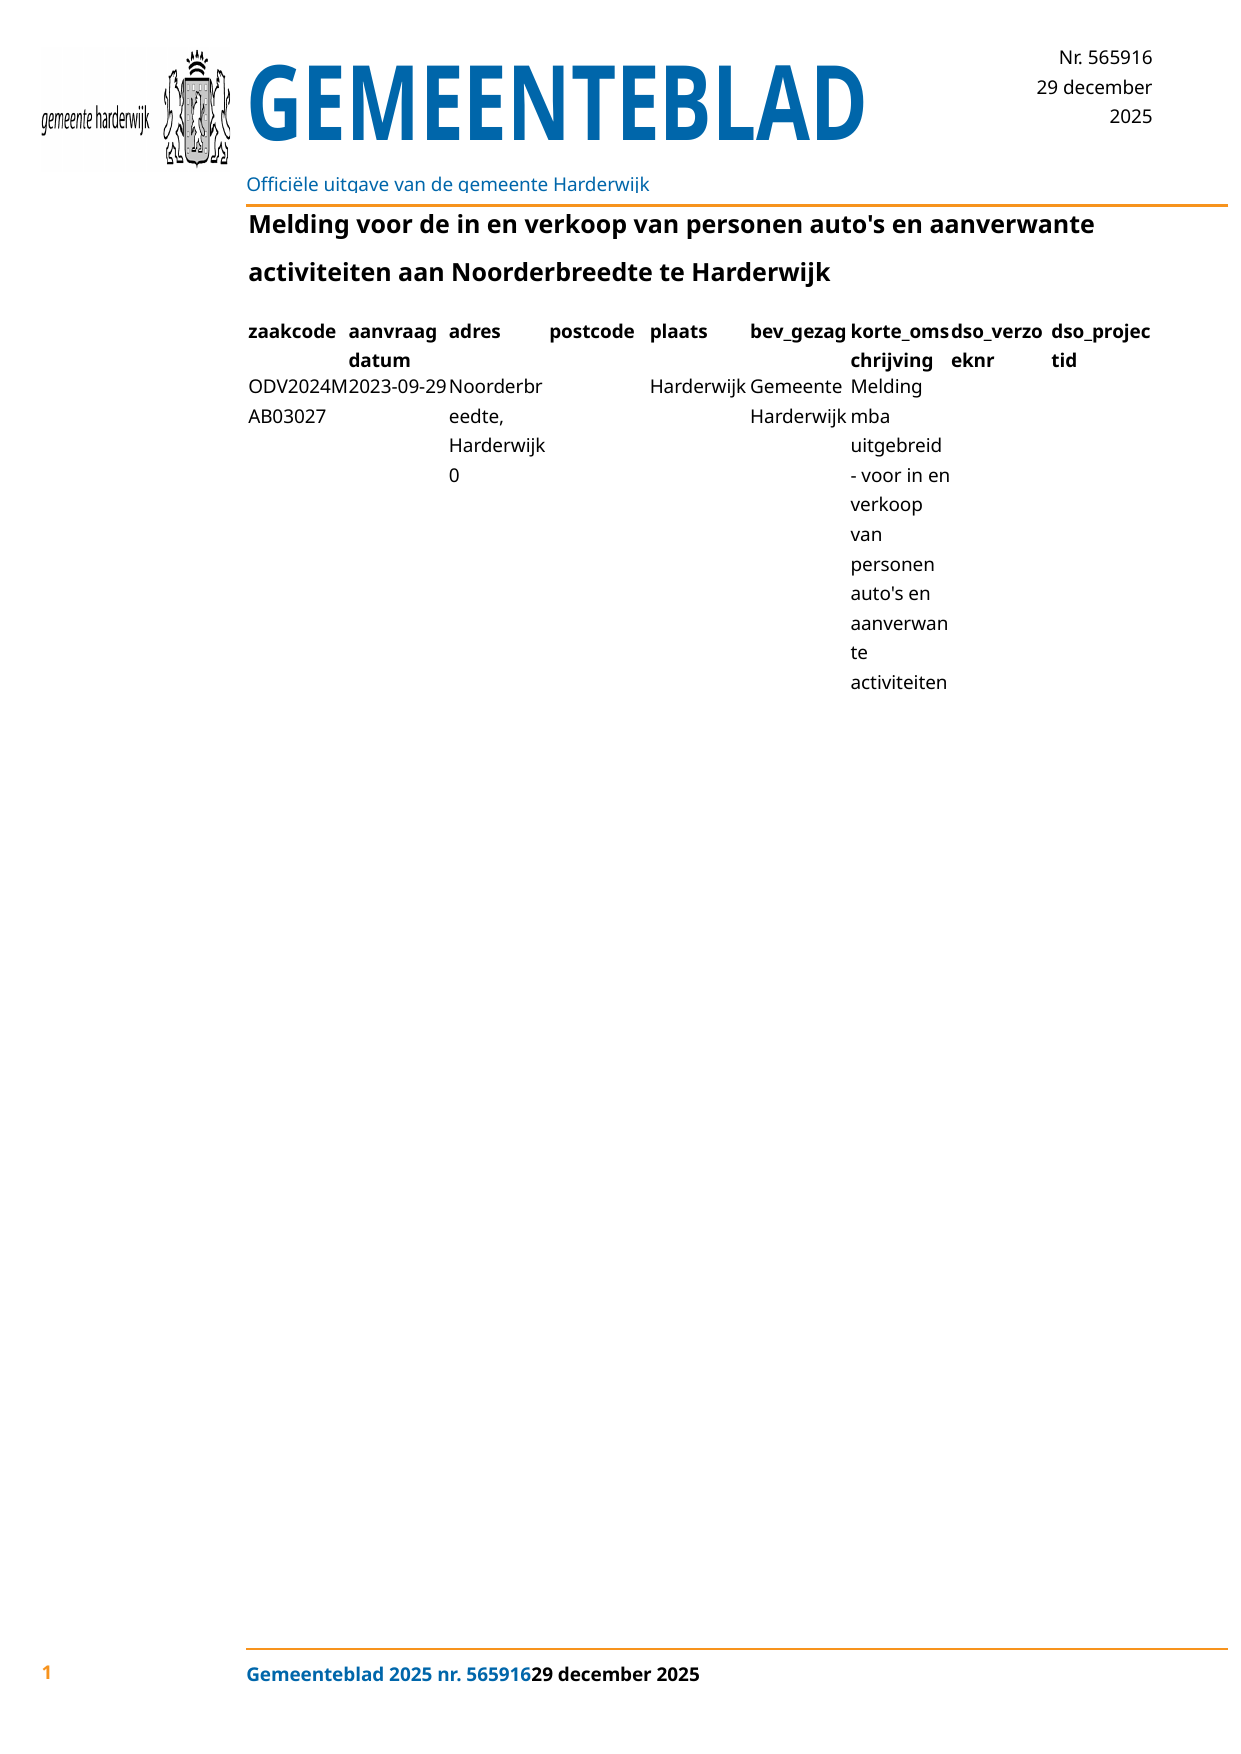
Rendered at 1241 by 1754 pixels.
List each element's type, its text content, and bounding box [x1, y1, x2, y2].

table_cell [951, 373, 1051, 695]
text Melding voor de in en verkoop van personen auto's en aanverwante activiteiten aan Noorderbreedte te Harderwijk [248, 207, 1152, 288]
table_cell Noorderbreedte, Harderwijk 0 [449, 373, 549, 695]
table_cell 2023-09-29 [348, 373, 449, 695]
table_cell [1051, 373, 1152, 695]
table_header aanvraagdatum [348, 318, 449, 373]
table_cell Melding mba uitgebreid - voor in en verkoop van personen auto's en aanverwante activiteiten [850, 373, 951, 695]
picture [41, 47, 231, 172]
table_cell Harderwijk [650, 373, 750, 695]
table_cell Gemeente Harderwijk [750, 373, 850, 695]
table_header plaats [650, 318, 750, 373]
table_cell [549, 373, 649, 695]
table_header zaakcode [248, 318, 348, 373]
table_header bev_gezag [750, 318, 850, 373]
table_header dso_verzoeknr [951, 318, 1051, 373]
table_header dso_projectid [1051, 318, 1152, 373]
table_header korte_omschrijving [850, 318, 951, 373]
table_cell ODV2024MAB03027 [248, 373, 348, 695]
table_header postcode [549, 318, 649, 373]
table_header adres [449, 318, 549, 373]
